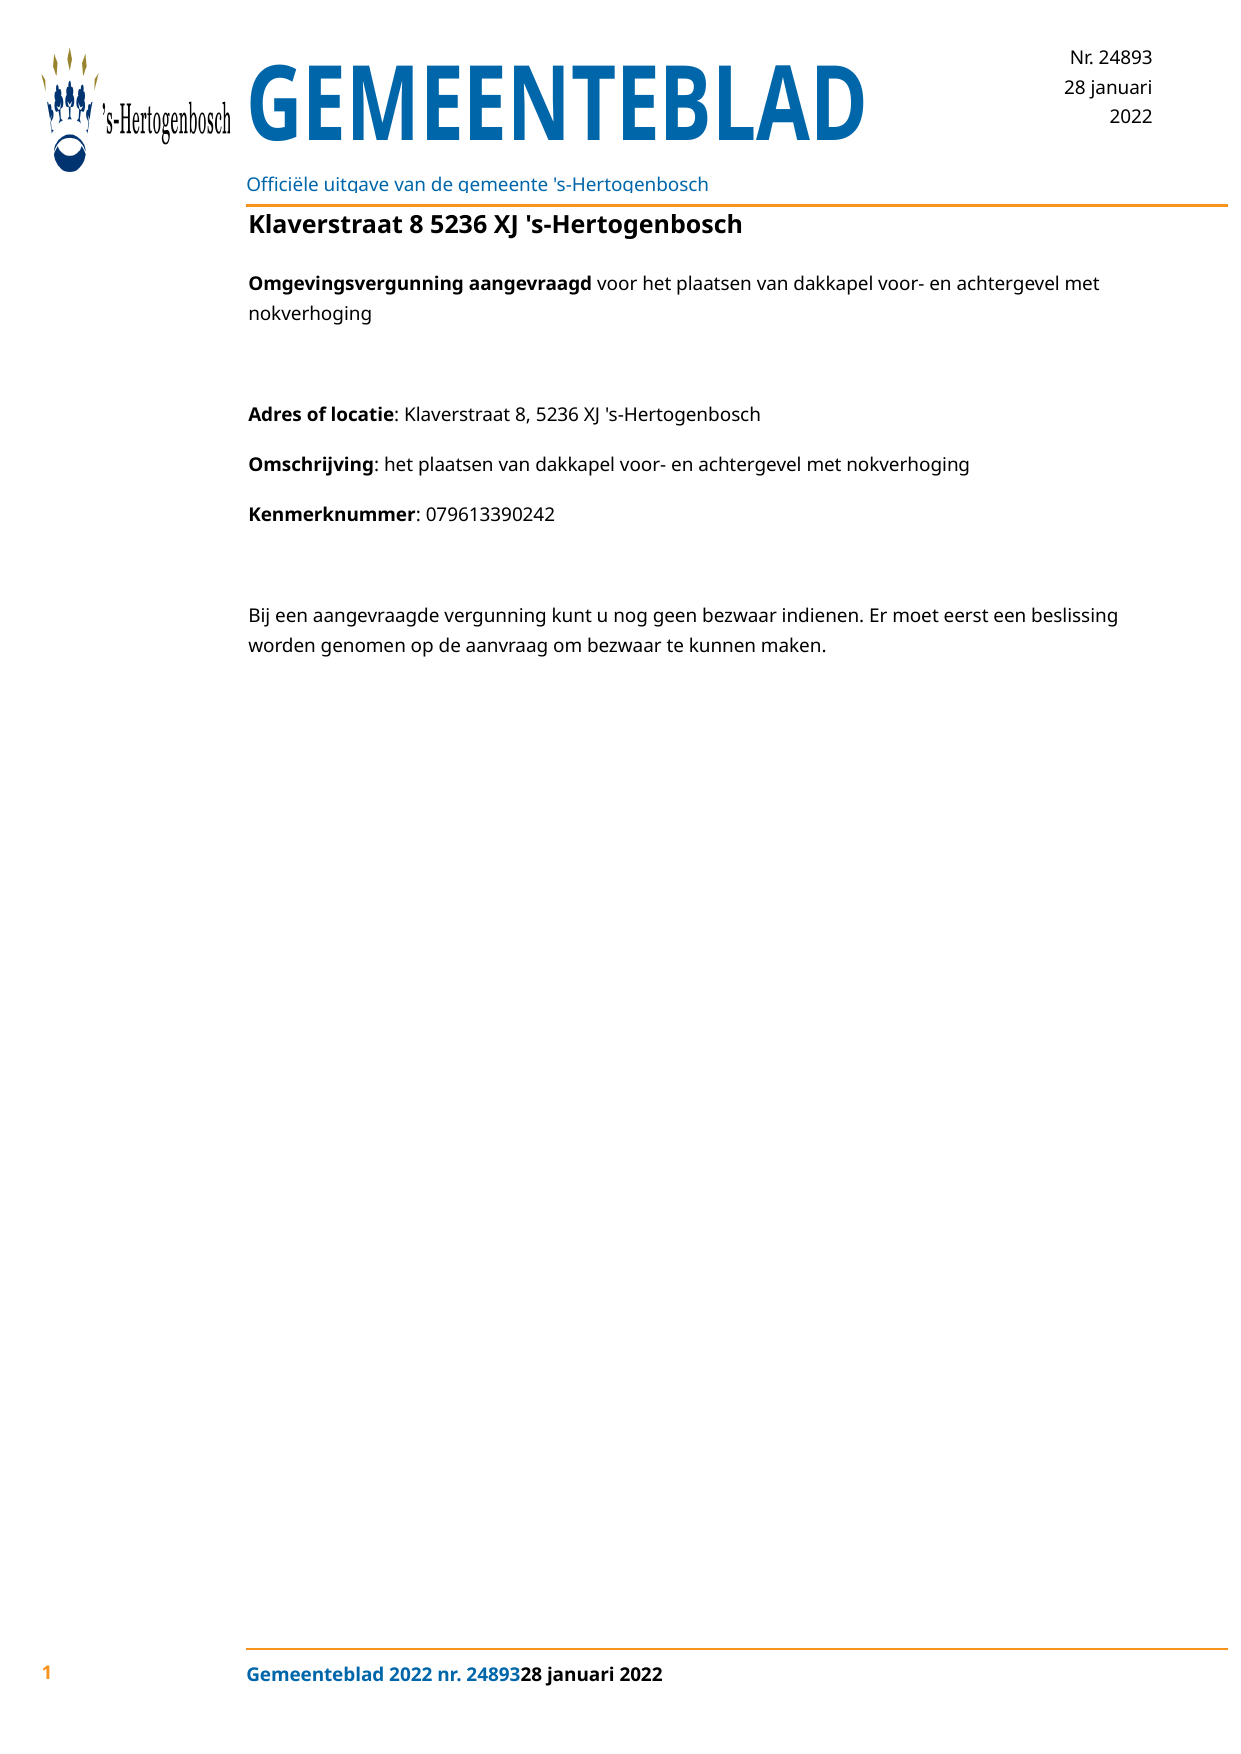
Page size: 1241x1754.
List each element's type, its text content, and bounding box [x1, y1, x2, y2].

picture [41, 47, 231, 172]
text Omgevingsvergunning aangevraagd voor het plaatsen van dakkapel voor- en achtergevel met nokverhoging [248, 270, 1152, 326]
text Klaverstraat 8 5236 XJ 's-Hertogenbosch [248, 207, 1152, 241]
text Kenmerknummer: 079613390242 [248, 502, 1152, 527]
text Bij een aangevraagde vergunning kunt u nog geen bezwaar indienen. Er moet eerst een beslissing worden genomen op de aanvraag om bezwaar te kunnen maken. [248, 602, 1152, 658]
text Adres of locatie: Klaverstraat 8, 5236 XJ 's-Hertogenbosch [248, 401, 1152, 426]
text Omschrijving: het plaatsen van dakkapel voor- en achtergevel met nokverhoging [248, 451, 1152, 477]
